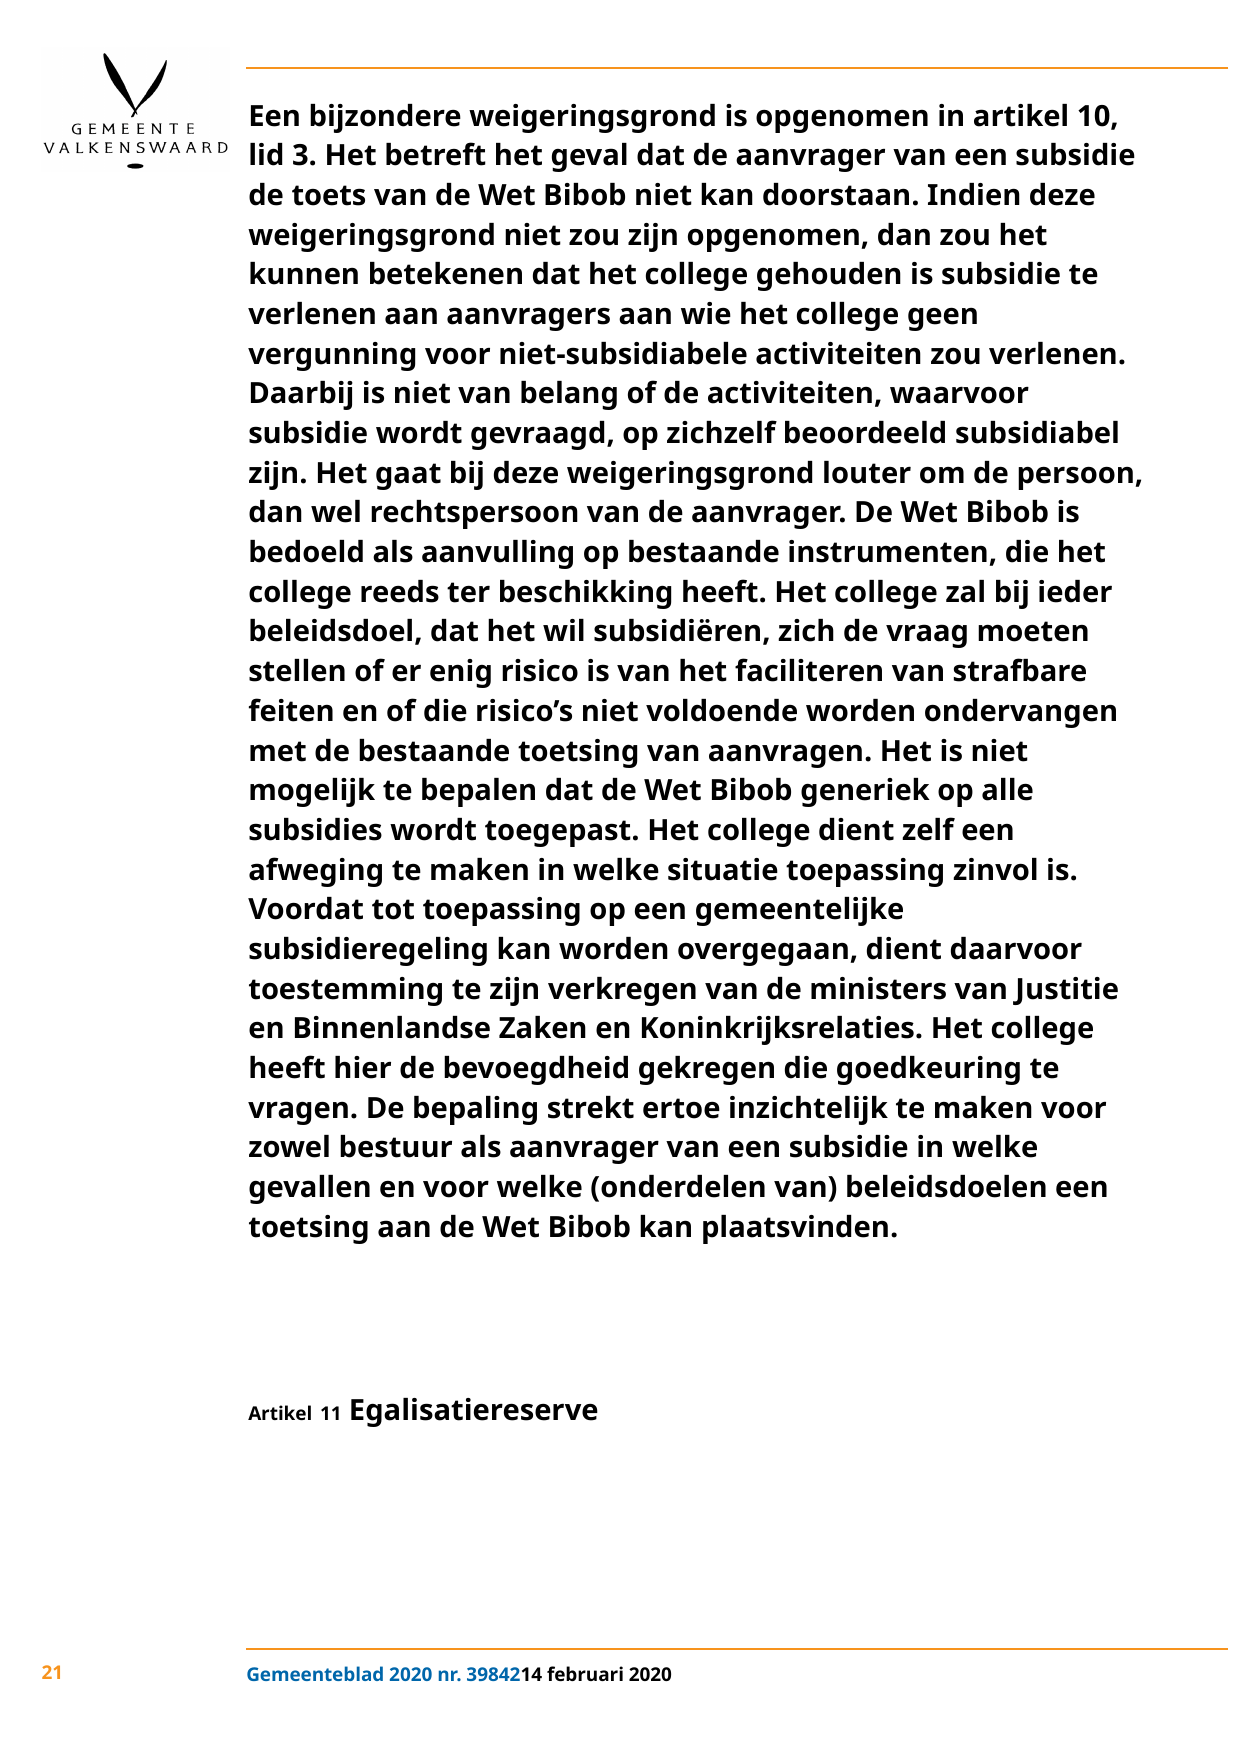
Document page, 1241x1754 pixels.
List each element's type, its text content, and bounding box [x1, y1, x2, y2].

picture [41, 47, 231, 172]
text Een bijzondere weigeringsgrond is opgenomen in artikel 10, lid 3. Het betreft het geval dat de aanvrager van een subsidie de toets van de Wet Bibob niet kan doorstaan. Indien deze weigeringsgrond niet zou zijn opgenomen, dan zou het kunnen betekenen dat het college gehouden is subsidie te verlenen aan aanvragers aan wie het college geen vergunning voor niet-subsidiabele activiteiten zou verlenen. Daarbij is niet van belang of de activiteiten, waarvoor subsidie wordt gevraagd, op zichzelf beoordeeld subsidiabel zijn. Het gaat bij deze weigeringsgrond louter om de persoon, dan wel rechtspersoon van de aanvrager. De Wet Bibob is bedoeld als aanvulling op bestaande instrumenten, die het college reeds ter beschikking heeft. Het college zal bij ieder beleidsdoel, dat het wil subsidiëren, zich de vraag moeten stellen of er enig risico is van het faciliteren van strafbare feiten en of die risico’s niet voldoende worden ondervangen met de bestaande toetsing van aanvragen. Het is niet mogelijk te bepalen dat de Wet Bibob generiek op alle subsidies wordt toegepast. Het college dient zelf een afweging te maken in welke situatie toepassing zinvol is. Voordat tot toepassing op een gemeentelijke subsidieregeling kan worden overgegaan, dient daarvoor toestemming te zijn verkregen van de ministers van Justitie en Binnenlandse Zaken en Koninkrijksrelaties. Het college heeft hier de bevoegdheid gekregen die goedkeuring te vragen. De bepaling strekt ertoe inzichtelijk te maken voor zowel bestuur als aanvrager van een subsidie in welke gevallen en voor welke (onderdelen van) beleidsdoelen een toetsing aan de Wet Bibob kan plaatsvinden. [248, 95, 1152, 1246]
text Artikel 11 Egalisatiereserve [248, 1389, 1152, 1429]
